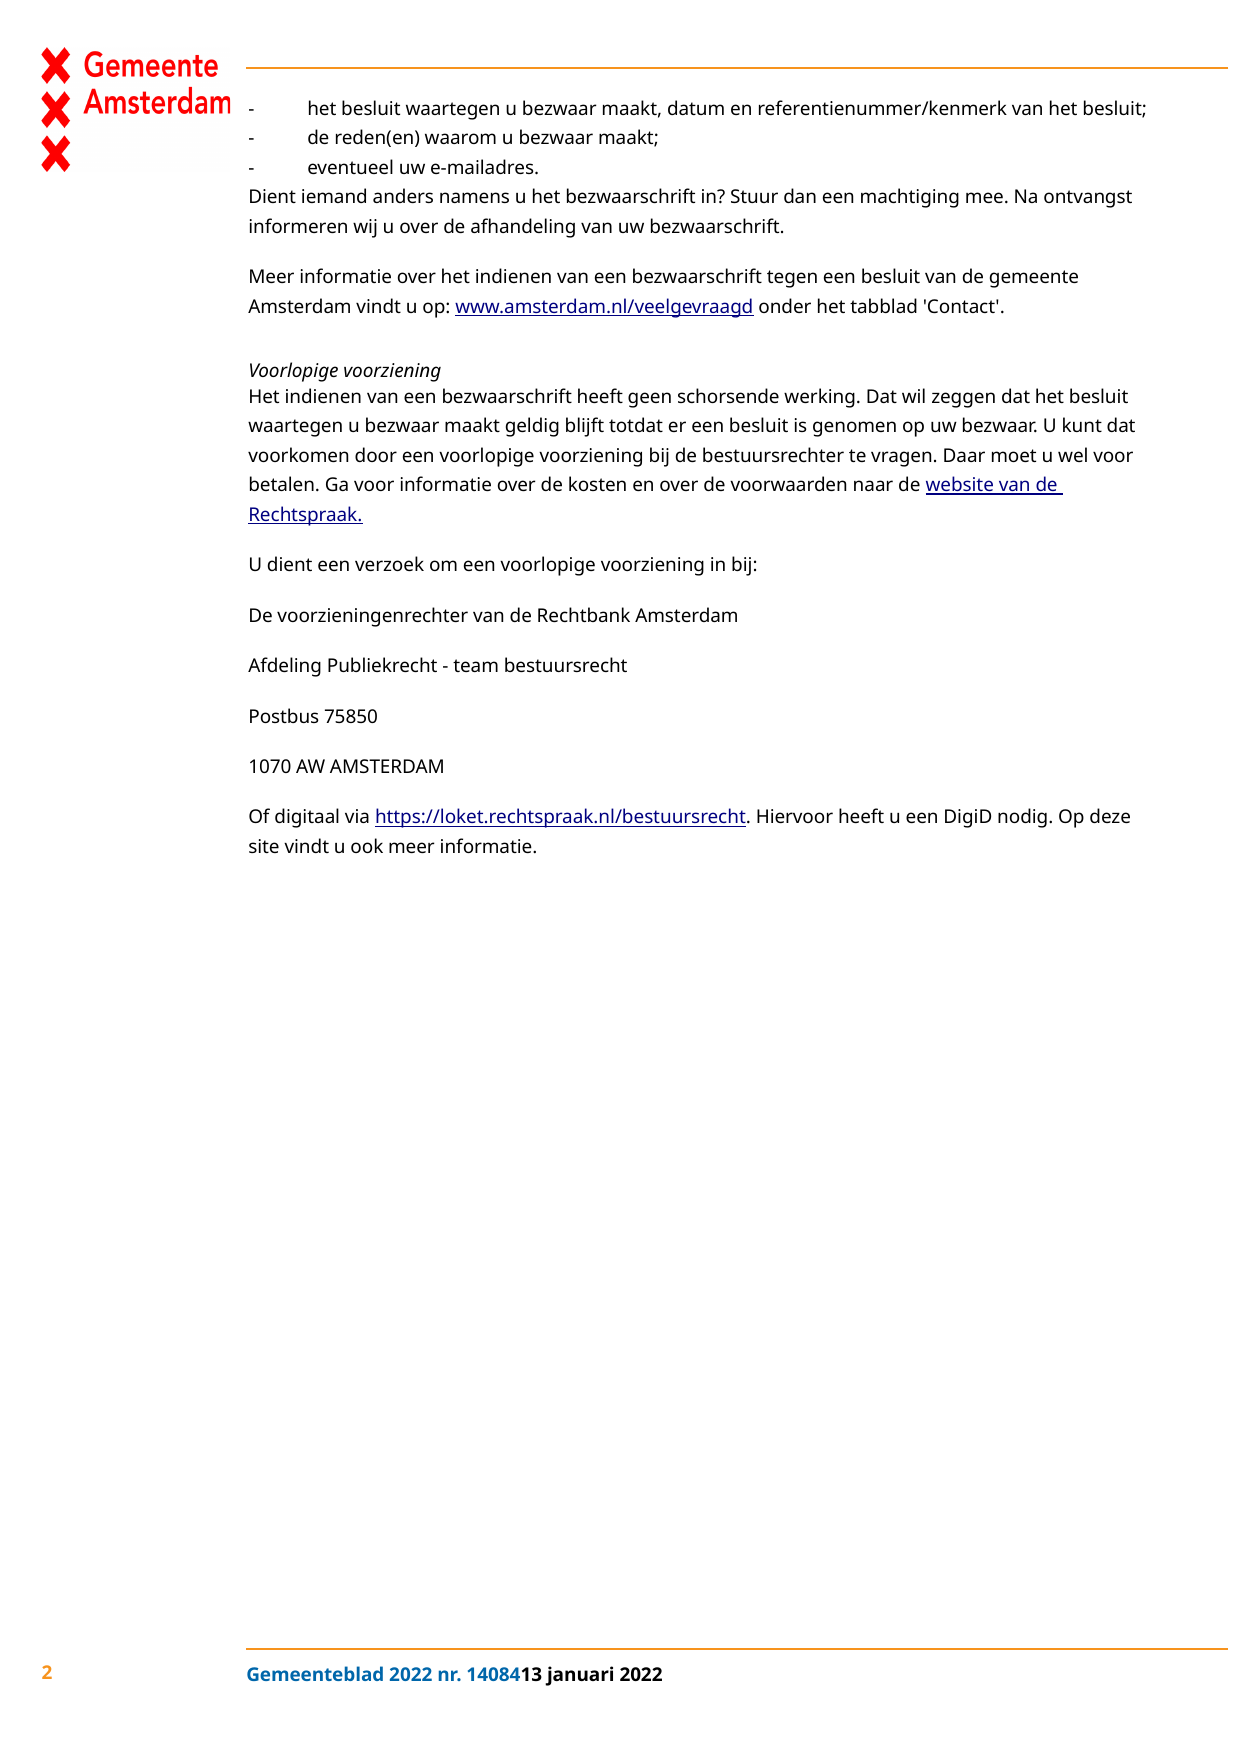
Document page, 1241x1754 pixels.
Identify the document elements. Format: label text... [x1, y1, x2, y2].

text Voorlopige voorziening [248, 357, 1152, 383]
text Meer informatie over het indienen van een bezwaarschrift tegen een besluit van de gemeente Amsterdam vindt u op: www.amsterdam.nl/veelgevraagd onder het tabblad 'Contact'. [248, 263, 1152, 319]
text Dient iemand anders namens u het bezwaarschrift in? Stuur dan een machtiging mee. Na ontvangst informeren wij u over de afhandeling van uw bezwaarschrift. [248, 183, 1152, 239]
list de reden(en) waarom u bezwaar maakt; [248, 124, 1152, 150]
picture [41, 47, 231, 172]
list eventueel uw e-mailadres. [248, 154, 1152, 180]
text Postbus 75850 [248, 703, 1152, 728]
text 1070 AW AMSTERDAM [248, 753, 1152, 779]
list het besluit waartegen u bezwaar maakt, datum en referentienummer/kenmerk van het besluit; [248, 95, 1152, 121]
text Het indienen van een bezwaarschrift heeft geen schorsende werking. Dat wil zeggen dat het besluit waartegen u bezwaar maakt geldig blijft totdat er een besluit is genomen op uw bezwaar. U kunt dat voorkomen door een voorlopige voorziening bij de bestuursrechter te vragen. Daar moet u wel voor betalen. Ga voor informatie over de kosten en over de voorwaarden naar de website van de Rechtspraak. [248, 383, 1152, 527]
text Of digitaal via https://loket.rechtspraak.nl/bestuursrecht. Hiervoor heeft u een DigiD nodig. Op deze site vindt u ook meer informatie. [248, 804, 1152, 859]
text U dient een verzoek om een voorlopige voorziening in bij: [248, 552, 1152, 577]
text Afdeling Publiekrecht - team bestuursrecht [248, 652, 1152, 678]
text De voorzieningenrechter van de Rechtbank Amsterdam [248, 602, 1152, 628]
